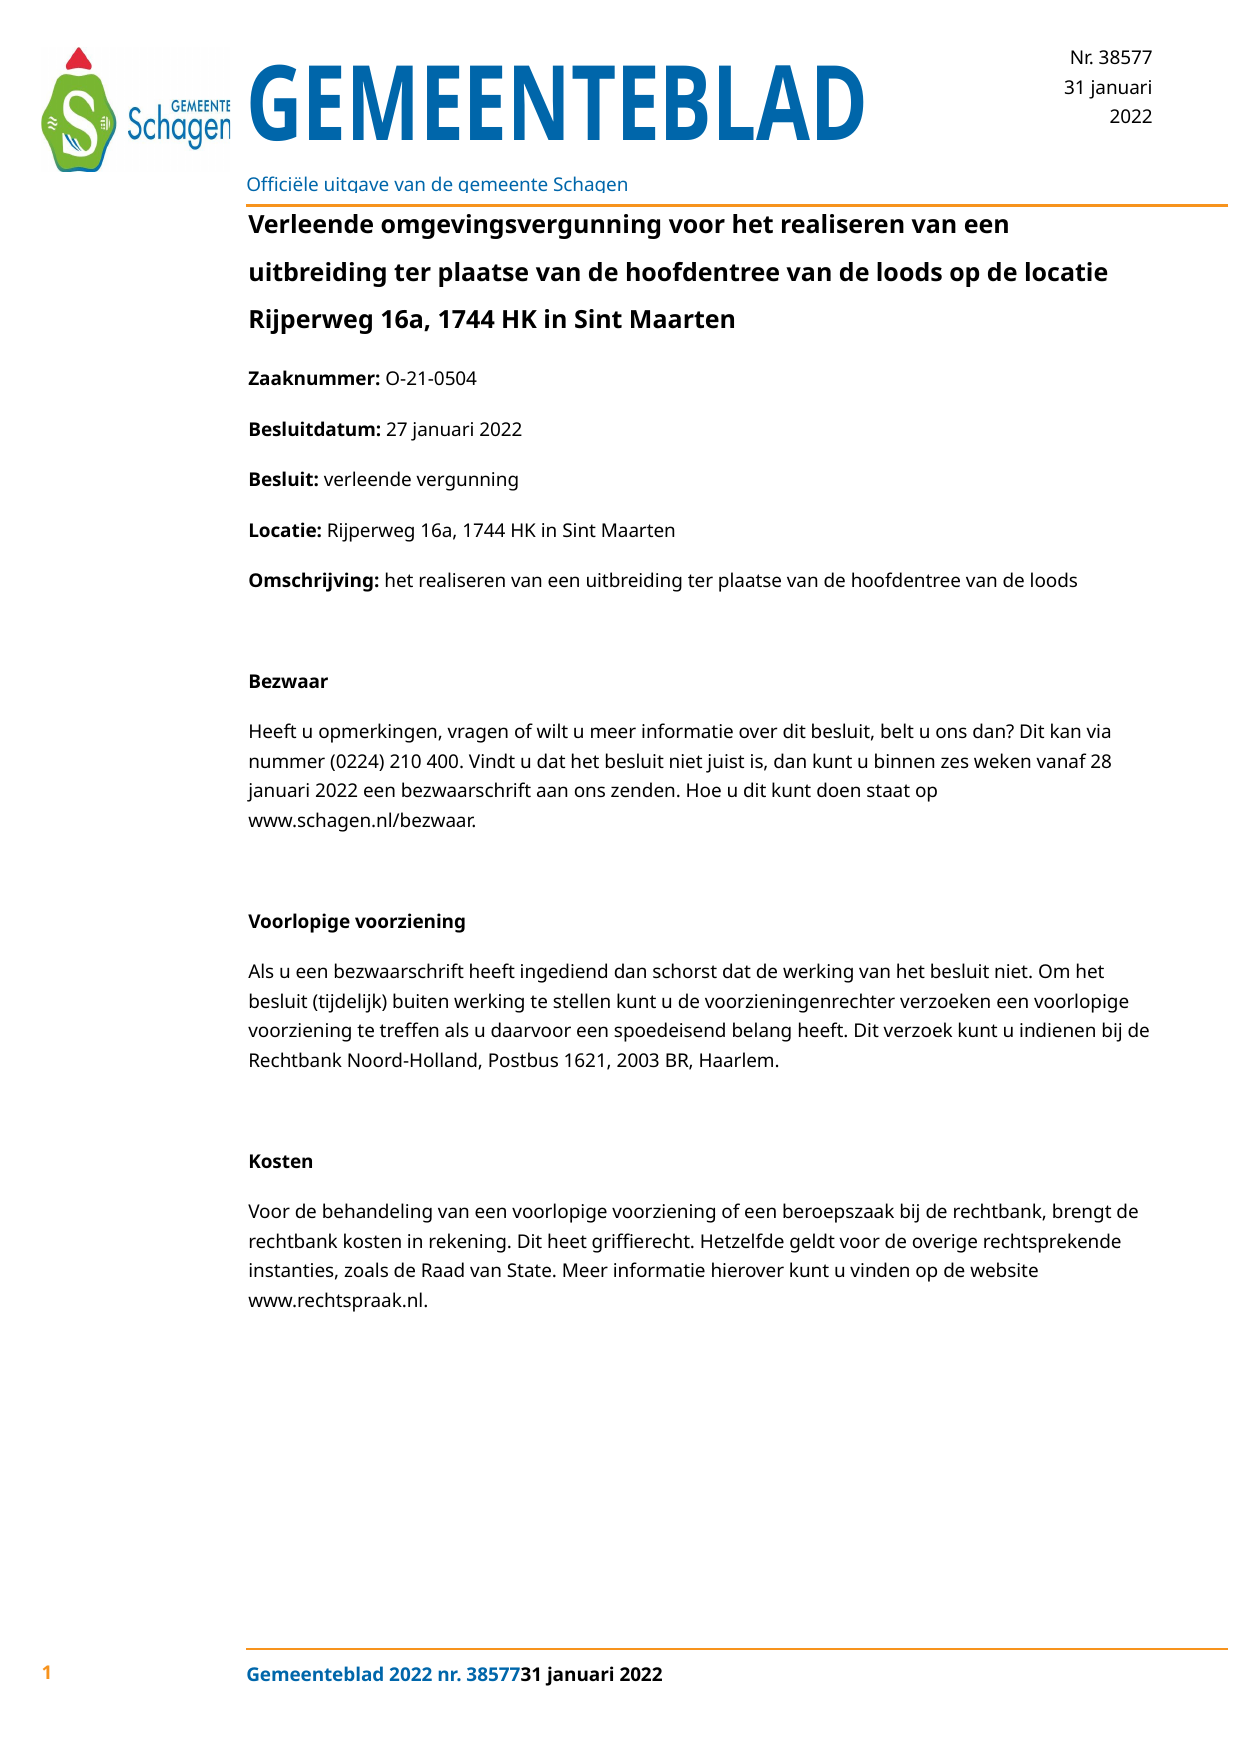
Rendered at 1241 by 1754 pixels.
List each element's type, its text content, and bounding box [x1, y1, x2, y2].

text Omschrijving: het realiseren van een uitbreiding ter plaatse van de hoofdentree van de loods [248, 567, 1152, 593]
text Als u een bezwaarschrift heeft ingediend dan schorst dat de werking van het besluit niet. Om het besluit (tijdelijk) buiten werking te stellen kunt u de voorzieningenrechter verzoeken een voorlopige voorziening te treffen als u daarvoor een spoedeisend belang heeft. Dit verzoek kunt u indienen bij de Rechtbank Noord-Holland, Postbus 1621, 2003 BR, Haarlem. [248, 958, 1152, 1073]
picture [41, 47, 231, 172]
text Heeft u opmerkingen, vragen of wilt u meer informatie over dit besluit, belt u ons dan? Dit kan via nummer (0224) 210 400. Vindt u dat het besluit niet juist is, dan kunt u binnen zes weken vanaf 28 januari 2022 een bezwaarschrift aan ons zenden. Hoe u dit kunt doen staat op www.schagen.nl/bezwaar. [248, 718, 1152, 833]
text Kosten [248, 1148, 1152, 1174]
text Besluitdatum: 27 januari 2022 [248, 416, 1152, 442]
text Besluit: verleende vergunning [248, 466, 1152, 492]
text Verleende omgevingsvergunning voor het realiseren van een uitbreiding ter plaatse van de hoofdentree van de loods op de locatie Rijperweg 16a, 1744 HK in Sint Maarten [248, 207, 1152, 336]
text Voor de behandeling van een voorlopige voorziening of een beroepszaak bij de rechtbank, brengt de rechtbank kosten in rekening. Dit heet griffierecht. Hetzelfde geldt voor de overige rechtsprekende instanties, zoals de Raad van State. Meer informatie hierover kunt u vinden op de website www.rechtspraak.nl. [248, 1198, 1152, 1313]
text Voorlopige voorziening [248, 908, 1152, 934]
text Locatie: Rijperweg 16a, 1744 HK in Sint Maarten [248, 517, 1152, 542]
text Zaaknummer: O-21-0504 [248, 366, 1152, 391]
text Bezwaar [248, 668, 1152, 694]
